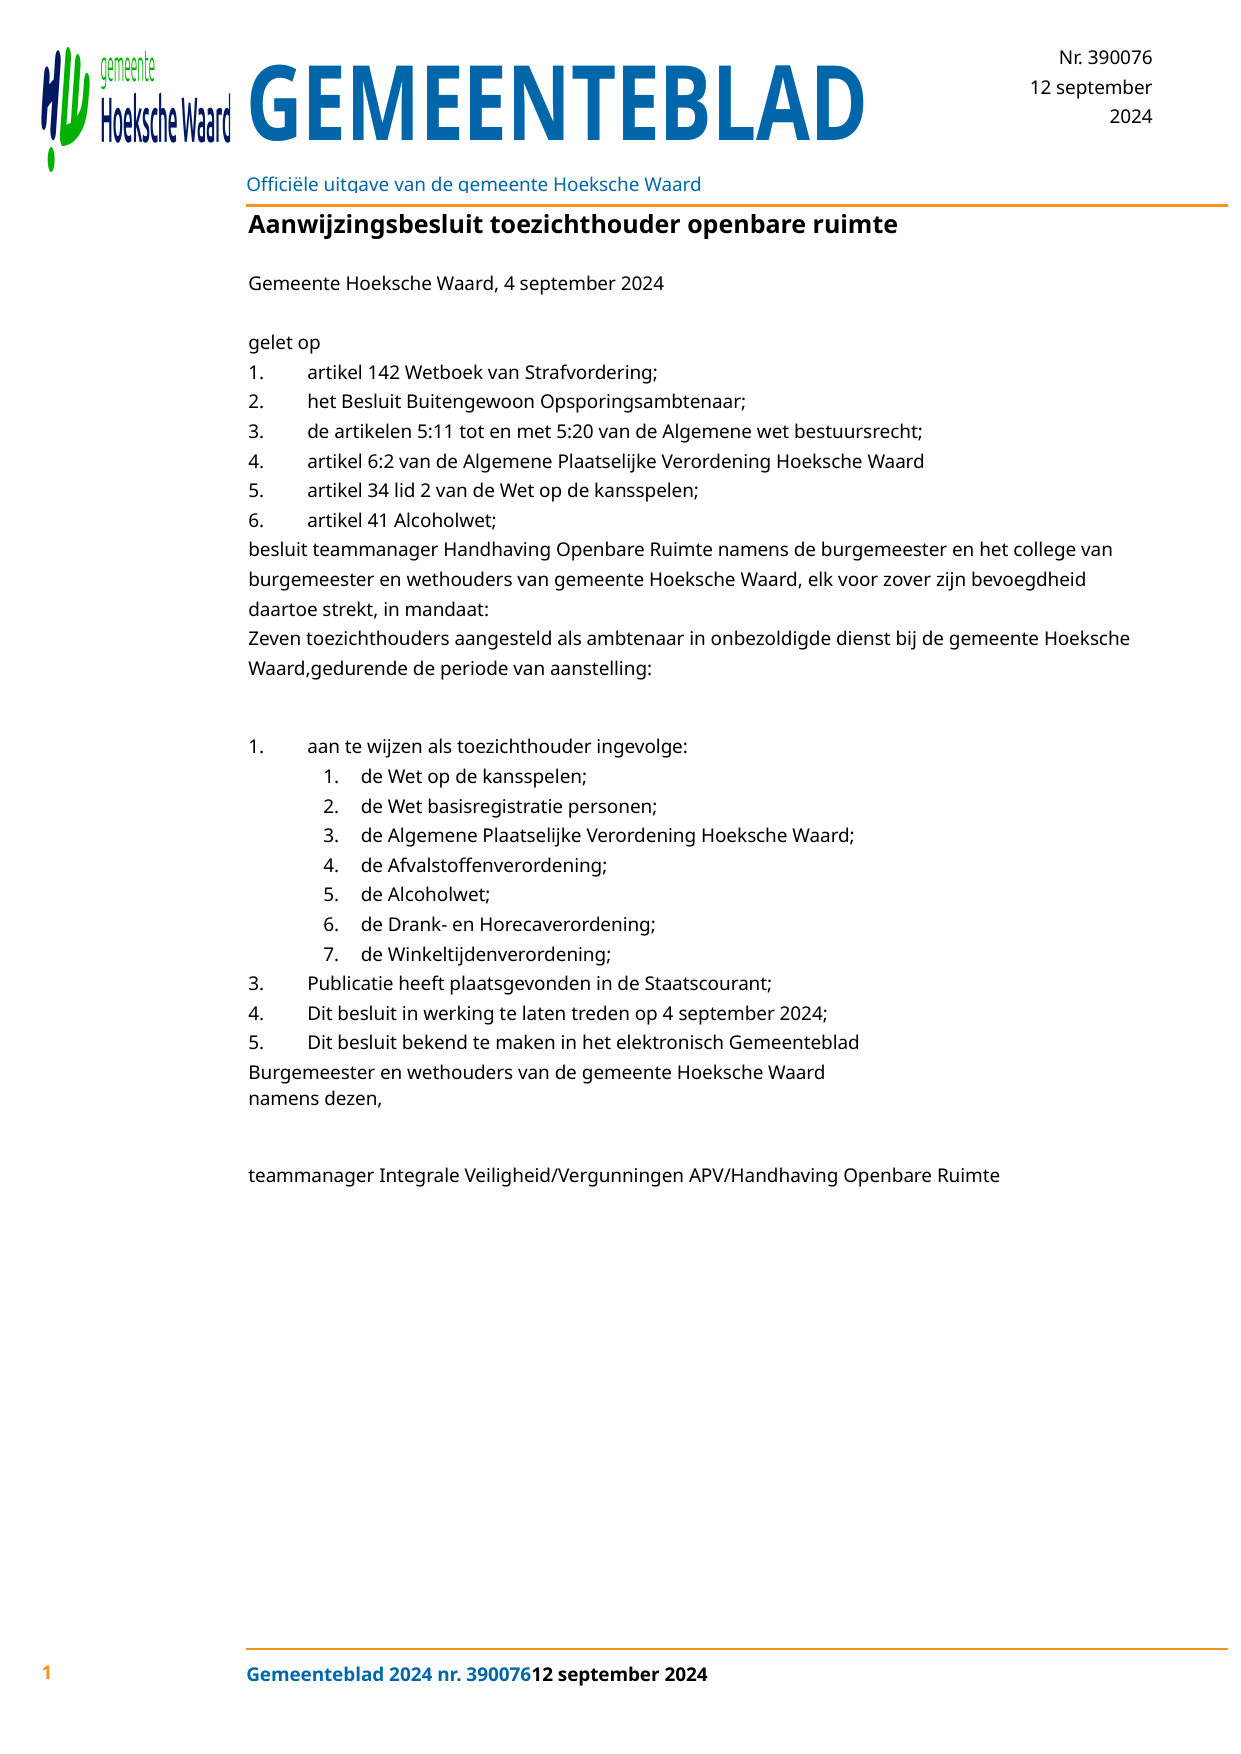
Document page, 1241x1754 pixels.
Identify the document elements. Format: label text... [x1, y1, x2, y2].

list artikel 34 lid 2 van de Wet op de kansspelen; [248, 477, 1152, 503]
list de artikelen 5:11 tot en met 5:20 van de Algemene wet bestuursrecht; [248, 418, 1152, 444]
list Dit besluit in werking te laten treden op 4 september 2024; [248, 1000, 1152, 1026]
list Dit besluit bekend te maken in het elektronisch Gemeenteblad [248, 1029, 1152, 1055]
list de Wet basisregistratie personen; [323, 793, 1152, 819]
text besluit teammanager Handhaving Openbare Ruimte namens de burgemeester en het college van burgemeester en wethouders van gemeente Hoeksche Waard, elk voor zover zijn bevoegdheid daartoe strekt, in mandaat: [248, 537, 1152, 621]
picture [41, 47, 231, 172]
text namens dezen, [248, 1085, 1152, 1111]
list de Winkeltijdenverordening; [323, 941, 1152, 967]
text teammanager Integrale Veiligheid/Vergunningen APV/Handhaving Openbare Ruimte [248, 1162, 1152, 1188]
list aan te wijzen als toezichthouder ingevolge: [248, 734, 1152, 759]
list de Algemene Plaatselijke Verordening Hoeksche Waard; [323, 822, 1152, 848]
list de Alcoholwet; [323, 882, 1152, 907]
list Publicatie heeft plaatsgevonden in de Staatscourant; [248, 970, 1152, 996]
list de Drank- en Horecaverordening; [323, 911, 1152, 937]
text gelet op [248, 329, 1152, 355]
list de Afvalstoffenverordening; [323, 852, 1152, 878]
text Gemeente Hoeksche Waard, 4 september 2024 [248, 270, 1152, 296]
text Burgemeester en wethouders van de gemeente Hoeksche Waard [248, 1059, 1152, 1085]
list artikel 41 Alcoholwet; [248, 507, 1152, 533]
list artikel 142 Wetboek van Strafvordering; [248, 359, 1152, 385]
list artikel 6:2 van de Algemene Plaatselijke Verordening Hoeksche Waard [248, 448, 1152, 473]
text Aanwijzingsbesluit toezichthouder openbare ruimte [248, 207, 1152, 241]
list het Besluit Buitengewoon Opsporingsambtenaar; [248, 389, 1152, 414]
text Zeven toezichthouders aangesteld als ambtenaar in onbezoldigde dienst bij de gemeente Hoeksche Waard,gedurende de periode van aanstelling: [248, 625, 1152, 681]
list de Wet op de kansspelen; [323, 763, 1152, 789]
